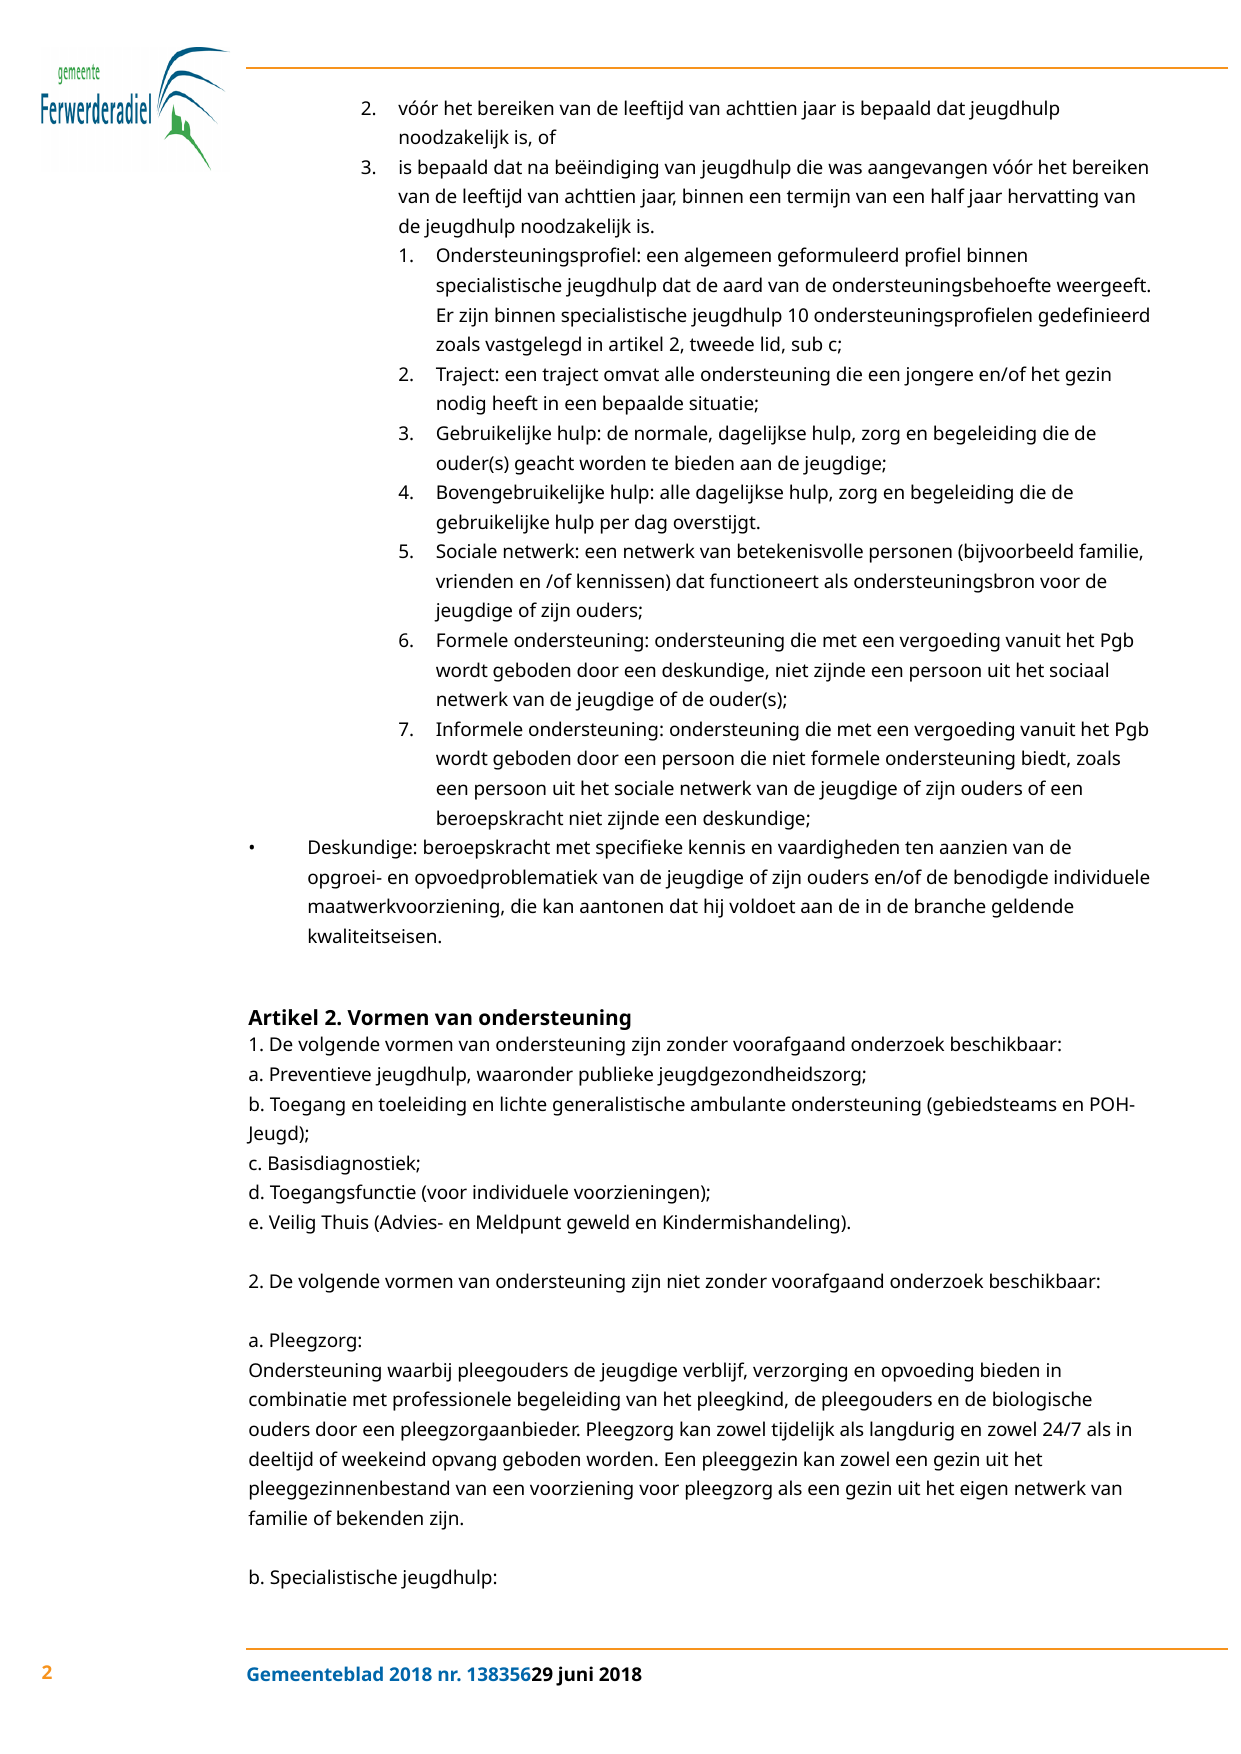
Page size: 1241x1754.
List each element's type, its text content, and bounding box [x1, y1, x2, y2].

text 1. De volgende vormen van ondersteuning zijn zonder voorafgaand onderzoek beschikbaar: [248, 1032, 1152, 1057]
list vóór het bereiken van de leeftijd van achttien jaar is bepaald dat jeugdhulp noodzakelijk is, of [361, 95, 1152, 150]
picture [41, 47, 231, 172]
text a. Preventieve jeugdhulp, waaronder publieke jeugdgezondheidszorg; [248, 1061, 1152, 1087]
text 2. De volgende vormen van ondersteuning zijn niet zonder voorafgaand onderzoek beschikbaar: [248, 1268, 1152, 1294]
list Ondersteuningsprofiel: een algemeen geformuleerd profiel binnen specialistische jeugdhulp dat de aard van de ondersteuningsbehoefte weergeeft. Er zijn binnen specialistische jeugdhulp 10 ondersteuningsprofielen gedefinieerd zoals vastgelegd in artikel 2, tweede lid, sub c; [398, 243, 1152, 357]
list Traject: een traject omvat alle ondersteuning die een jongere en/of het gezin nodig heeft in een bepaalde situatie; [398, 361, 1152, 416]
text b. Toegang en toeleiding en lichte generalistische ambulante ondersteuning (gebiedsteams en POH-Jeugd); [248, 1091, 1152, 1146]
text b. Specialistische jeugdhulp: [248, 1564, 1152, 1590]
text e. Veilig Thuis (Advies- en Meldpunt geweld en Kindermishandeling). [248, 1209, 1152, 1235]
list Sociale netwerk: een netwerk van betekenisvolle personen (bijvoorbeeld familie, vrienden en /of kennissen) dat functioneert als ondersteuningsbron voor de jeugdige of zijn ouders; [398, 538, 1152, 623]
list Bovengebruikelijke hulp: alle dagelijkse hulp, zorg en begeleiding die de gebruikelijke hulp per dag overstijgt. [398, 479, 1152, 535]
list Deskundige: beroepskracht met specifieke kennis en vaardigheden ten aanzien van de opgroei- en opvoedproblematiek van de jeugdige of zijn ouders en/of de benodigde individuele maatwerkvoorziening, die kan aantonen dat hij voldoet aan de in de branche geldende kwaliteitseisen. [248, 834, 1152, 949]
text d. Toegangsfunctie (voor individuele voorzieningen); [248, 1179, 1152, 1205]
text Artikel 2. Vormen van ondersteuning [248, 1003, 1152, 1032]
text Ondersteuning waarbij pleegouders de jeugdige verblijf, verzorging en opvoeding bieden in combinatie met professionele begeleiding van het pleegkind, de pleegouders en de biologische ouders door een pleegzorgaanbieder. Pleegzorg kan zowel tijdelijk als langdurig en zowel 24/7 als in deeltijd of weekeind opvang geboden worden. Een pleeggezin kan zowel een gezin uit het pleeggezinnenbestand van een voorziening voor pleegzorg als een gezin uit het eigen netwerk van familie of bekenden zijn. [248, 1357, 1152, 1531]
list Formele ondersteuning: ondersteuning die met een vergoeding vanuit het Pgb wordt geboden door een deskundige, niet zijnde een persoon uit het sociaal netwerk van de jeugdige of de ouder(s); [398, 627, 1152, 712]
text a. Pleegzorg: [248, 1327, 1152, 1353]
list Informele ondersteuning: ondersteuning die met een vergoeding vanuit het Pgb wordt geboden door een persoon die niet formele ondersteuning biedt, zoals een persoon uit het sociale netwerk van de jeugdige of zijn ouders of een beroepskracht niet zijnde een deskundige; [398, 716, 1152, 831]
list is bepaald dat na beëindiging van jeugdhulp die was aangevangen vóór het bereiken van de leeftijd van achttien jaar, binnen een termijn van een half jaar hervatting van de jeugdhulp noodzakelijk is. [361, 154, 1152, 239]
text c. Basisdiagnostiek; [248, 1150, 1152, 1176]
list Gebruikelijke hulp: de normale, dagelijkse hulp, zorg en begeleiding die de ouder(s) geacht worden te bieden aan de jeugdige; [398, 420, 1152, 476]
